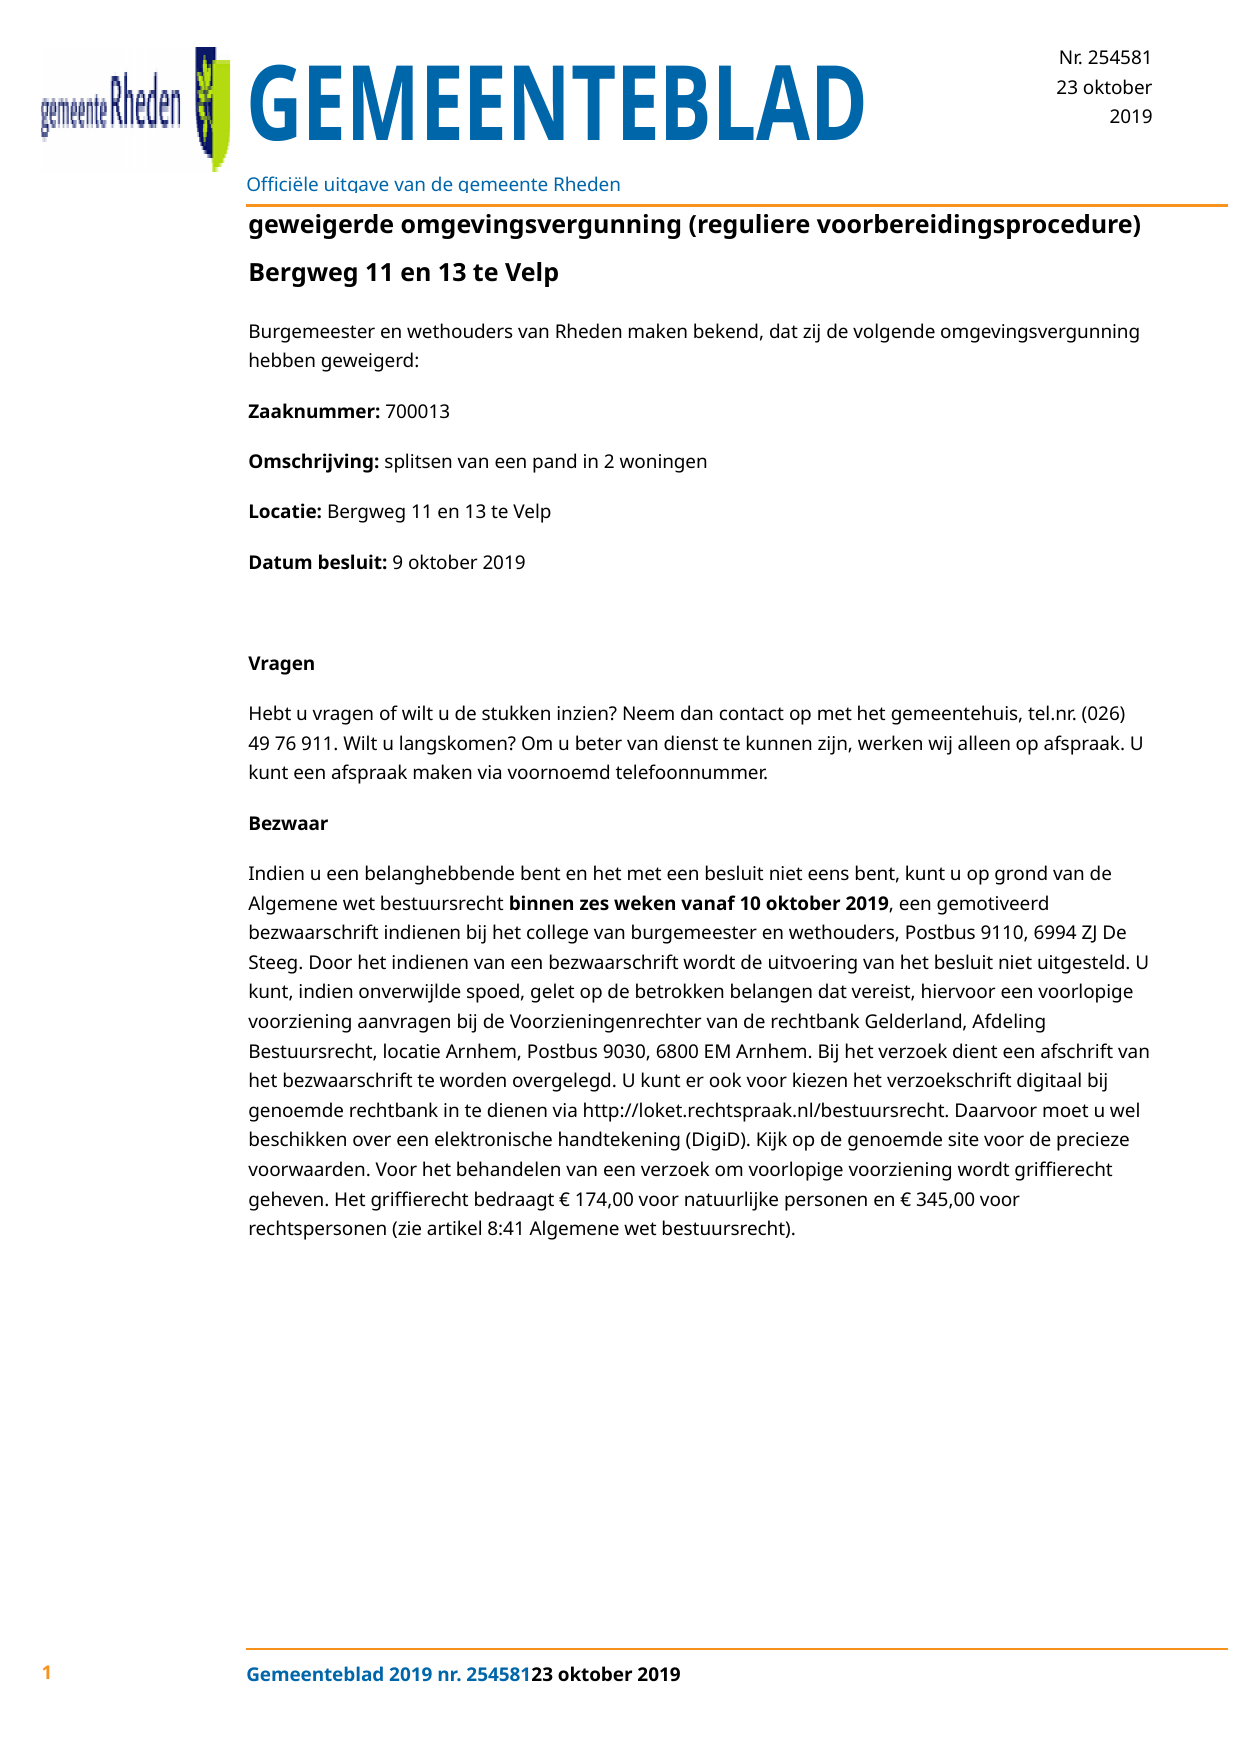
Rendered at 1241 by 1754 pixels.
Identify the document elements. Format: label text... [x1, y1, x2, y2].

text geweigerde omgevingsvergunning (reguliere voorbereidingsprocedure) Bergweg 11 en 13 te Velp [248, 207, 1152, 288]
text Zaaknummer: 700013 [248, 398, 1152, 424]
text Locatie: Bergweg 11 en 13 te Velp [248, 499, 1152, 524]
text Indien u een belanghebbende bent en het met een besluit niet eens bent, kunt u op grond van de Algemene wet bestuursrecht binnen zes weken vanaf 10 oktober 2019, een gemotiveerd bezwaarschrift indienen bij het college van burgemeester en wethouders, Postbus 9110, 6994 ZJ De Steeg. Door het indienen van een bezwaarschrift wordt de uitvoering van het besluit niet uitgesteld. U kunt, indien onverwijlde spoed, gelet op de betrokken belangen dat vereist, hiervoor een voorlopige voorziening aanvragen bij de Voorzieningenrechter van de rechtbank Gelderland, Afdeling Bestuursrecht, locatie Arnhem, Postbus 9030, 6800 EM Arnhem. Bij het verzoek dient een afschrift van het bezwaarschrift te worden overgelegd. U kunt er ook voor kiezen het verzoekschrift digitaal bij genoemde rechtbank in te dienen via http://loket.rechtspraak.nl/bestuursrecht. Daarvoor moet u wel beschikken over een elektronische handtekening (DigiD). Kijk op de genoemde site voor de precieze voorwaarden. Voor het behandelen van een verzoek om voorlopige voorziening wordt griffierecht geheven. Het griffierecht bedraagt € 174,00 voor natuurlijke personen en € 345,00 voor rechtspersonen (zie artikel 8:41 Algemene wet bestuursrecht). [248, 860, 1152, 1241]
picture [41, 47, 231, 172]
text Burgemeester en wethouders van Rheden maken bekend, dat zij de volgende omgevingsvergunning hebben geweigerd: [248, 318, 1152, 373]
text Bezwaar [248, 810, 1152, 836]
text Omschrijving: splitsen van een pand in 2 woningen [248, 448, 1152, 474]
text Datum besluit: 9 oktober 2019 [248, 549, 1152, 575]
text Hebt u vragen of wilt u de stukken inzien? Neem dan contact op met het gemeentehuis, tel.nr. (026) 49 76 911. Wilt u langskomen? Om u beter van dienst te kunnen zijn, werken wij alleen op afspraak. U kunt een afspraak maken via voornoemd telefoonnummer. [248, 700, 1152, 785]
text Vragen [248, 650, 1152, 676]
